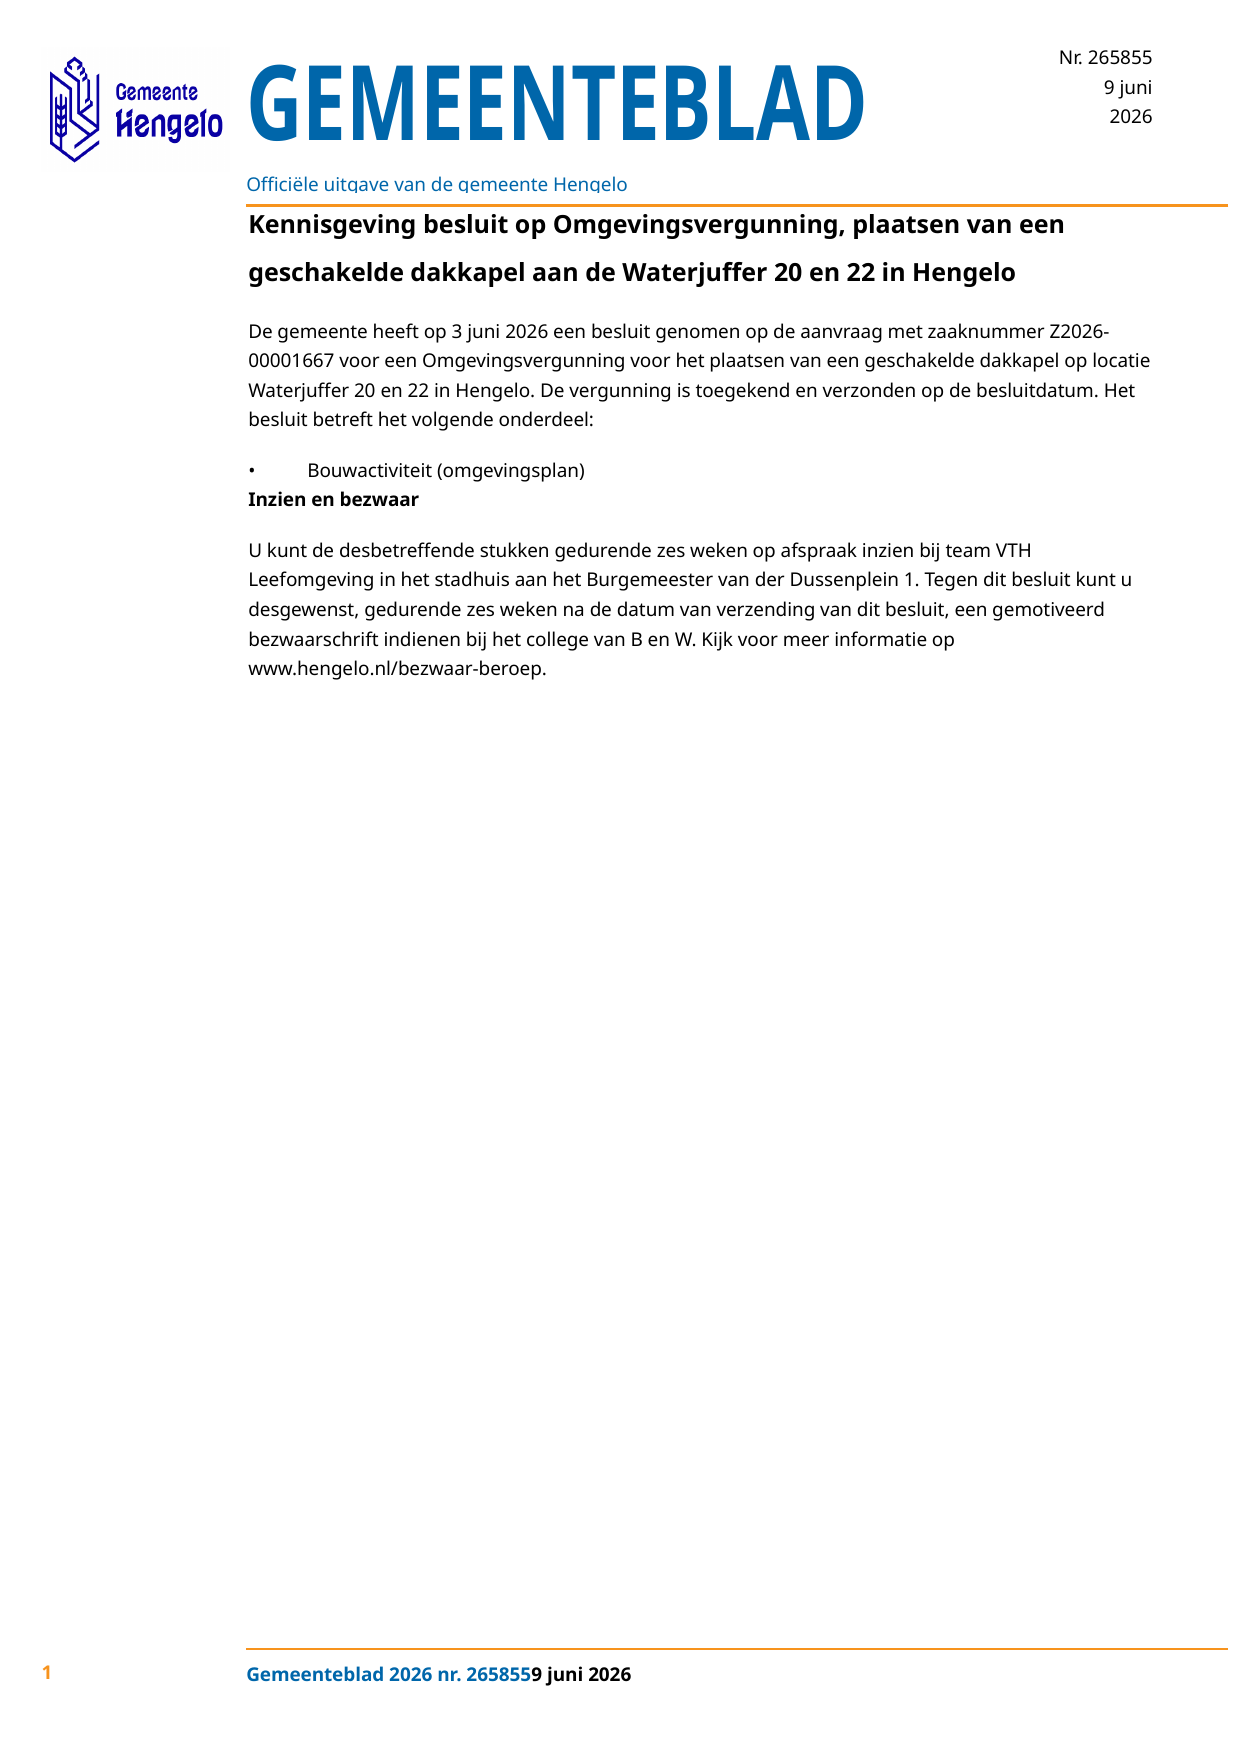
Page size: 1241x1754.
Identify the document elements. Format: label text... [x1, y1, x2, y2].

text Inzien en bezwaar [248, 487, 1152, 512]
picture [41, 47, 231, 172]
list Bouwactiviteit (omgevingsplan) [248, 457, 1152, 483]
text Kennisgeving besluit op Omgevingsvergunning, plaatsen van een geschakelde dakkapel aan de Waterjuffer 20 en 22 in Hengelo [248, 207, 1152, 288]
text De gemeente heeft op 3 juni 2026 een besluit genomen op de aanvraag met zaaknummer Z2026-00001667 voor een Omgevingsvergunning voor het plaatsen van een geschakelde dakkapel op locatie Waterjuffer 20 en 22 in Hengelo. De vergunning is toegekend en verzonden op de besluitdatum. Het besluit betreft het volgende onderdeel: [248, 318, 1152, 432]
text U kunt de desbetreffende stukken gedurende zes weken op afspraak inzien bij team VTH Leefomgeving in het stadhuis aan het Burgemeester van der Dussenplein 1. Tegen dit besluit kunt u desgewenst, gedurende zes weken na de datum van verzending van dit besluit, een gemotiveerd bezwaarschrift indienen bij het college van B en W. Kijk voor meer informatie op www.hengelo.nl/bezwaar-beroep. [248, 537, 1152, 681]
